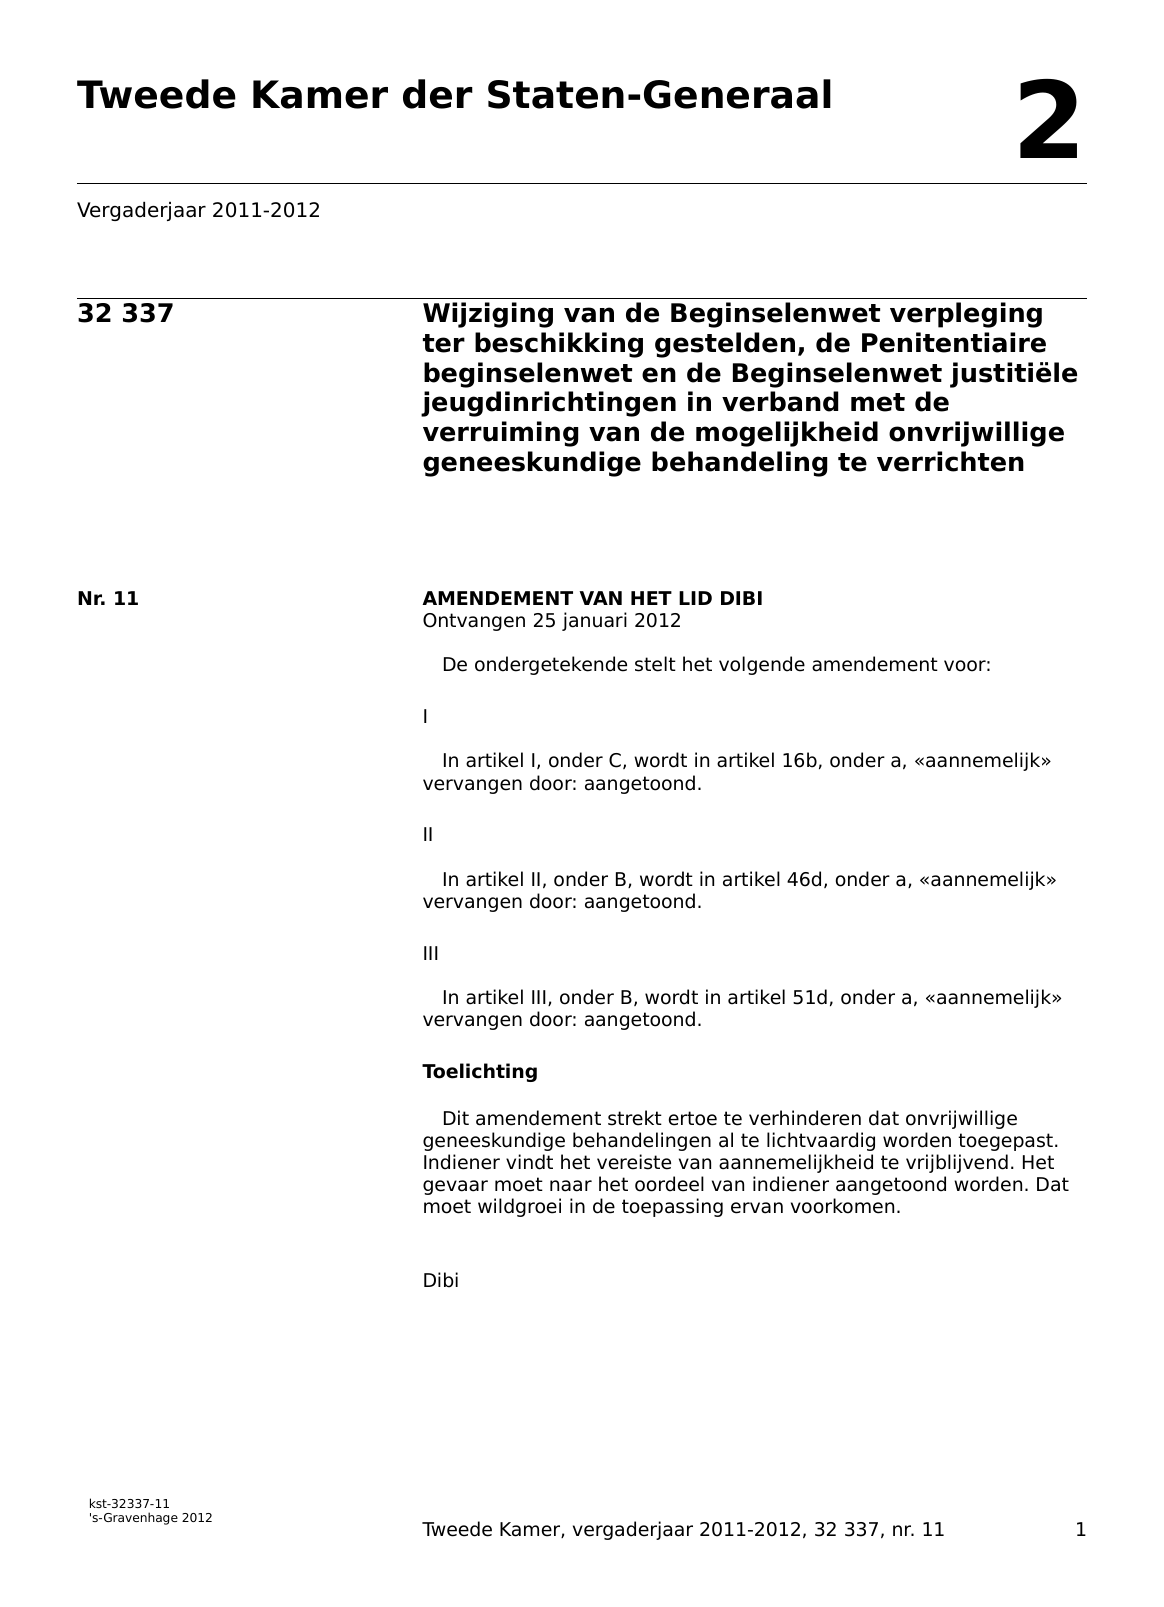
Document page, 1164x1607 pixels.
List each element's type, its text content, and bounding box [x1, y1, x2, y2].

subtitle III [422, 942, 1087, 964]
text Dit amendement strekt ertoe te verhinderen dat onvrijwillige geneeskundige behandelingen al te lichtvaardig worden toegepast. Indiener vindt het vereiste van aannemelijkheid te vrijblijvend. Het gevaar moet naar het oordeel van indiener aangetoond worden. Dat moet wildgroei in de toepassing ervan voorkomen. [422, 1108, 1087, 1217]
table_cell Vergaderjaar 2011-2012 [77, 184, 1087, 298]
subtitle II [422, 824, 1087, 846]
text Dibi [422, 1247, 1087, 1291]
subtitle Toelichting [422, 1061, 1087, 1083]
subtitle Nr. 11 AMENDEMENT VAN HET LID DIBI [77, 588, 1087, 610]
text 's-Gravenhage 2012 [88, 1511, 323, 1525]
text kst-32337-11 [88, 1497, 323, 1511]
subtitle I [422, 706, 1087, 728]
subtitle 32 337 Wijziging van de Beginselenwet verpleging ter beschikking gestelden, de Penitentiaire beginselenwet en de Beginselenwet justitiële jeugdinrichtingen in verband met de verruiming van de mogelijkheid onvrijwillige geneeskundige behandeling te verrichten [77, 299, 1087, 477]
table_header Tweede Kamer der Staten-Generaal [77, 59, 886, 183]
text Ontvangen 25 januari 2012 [422, 610, 1087, 632]
text In artikel II, onder B, wordt in artikel 46d, onder a, «aannemelijk» vervangen door: aangetoond. [422, 868, 1087, 912]
text In artikel I, onder C, wordt in artikel 16b, onder a, «aannemelijk» vervangen door: aangetoond. [422, 750, 1087, 794]
text De ondergetekende stelt het volgende amendement voor: [422, 654, 1087, 676]
table_header 2 [886, 59, 1087, 183]
text In artikel III, onder B, wordt in artikel 51d, onder a, «aannemelijk» vervangen door: aangetoond. [422, 987, 1087, 1031]
